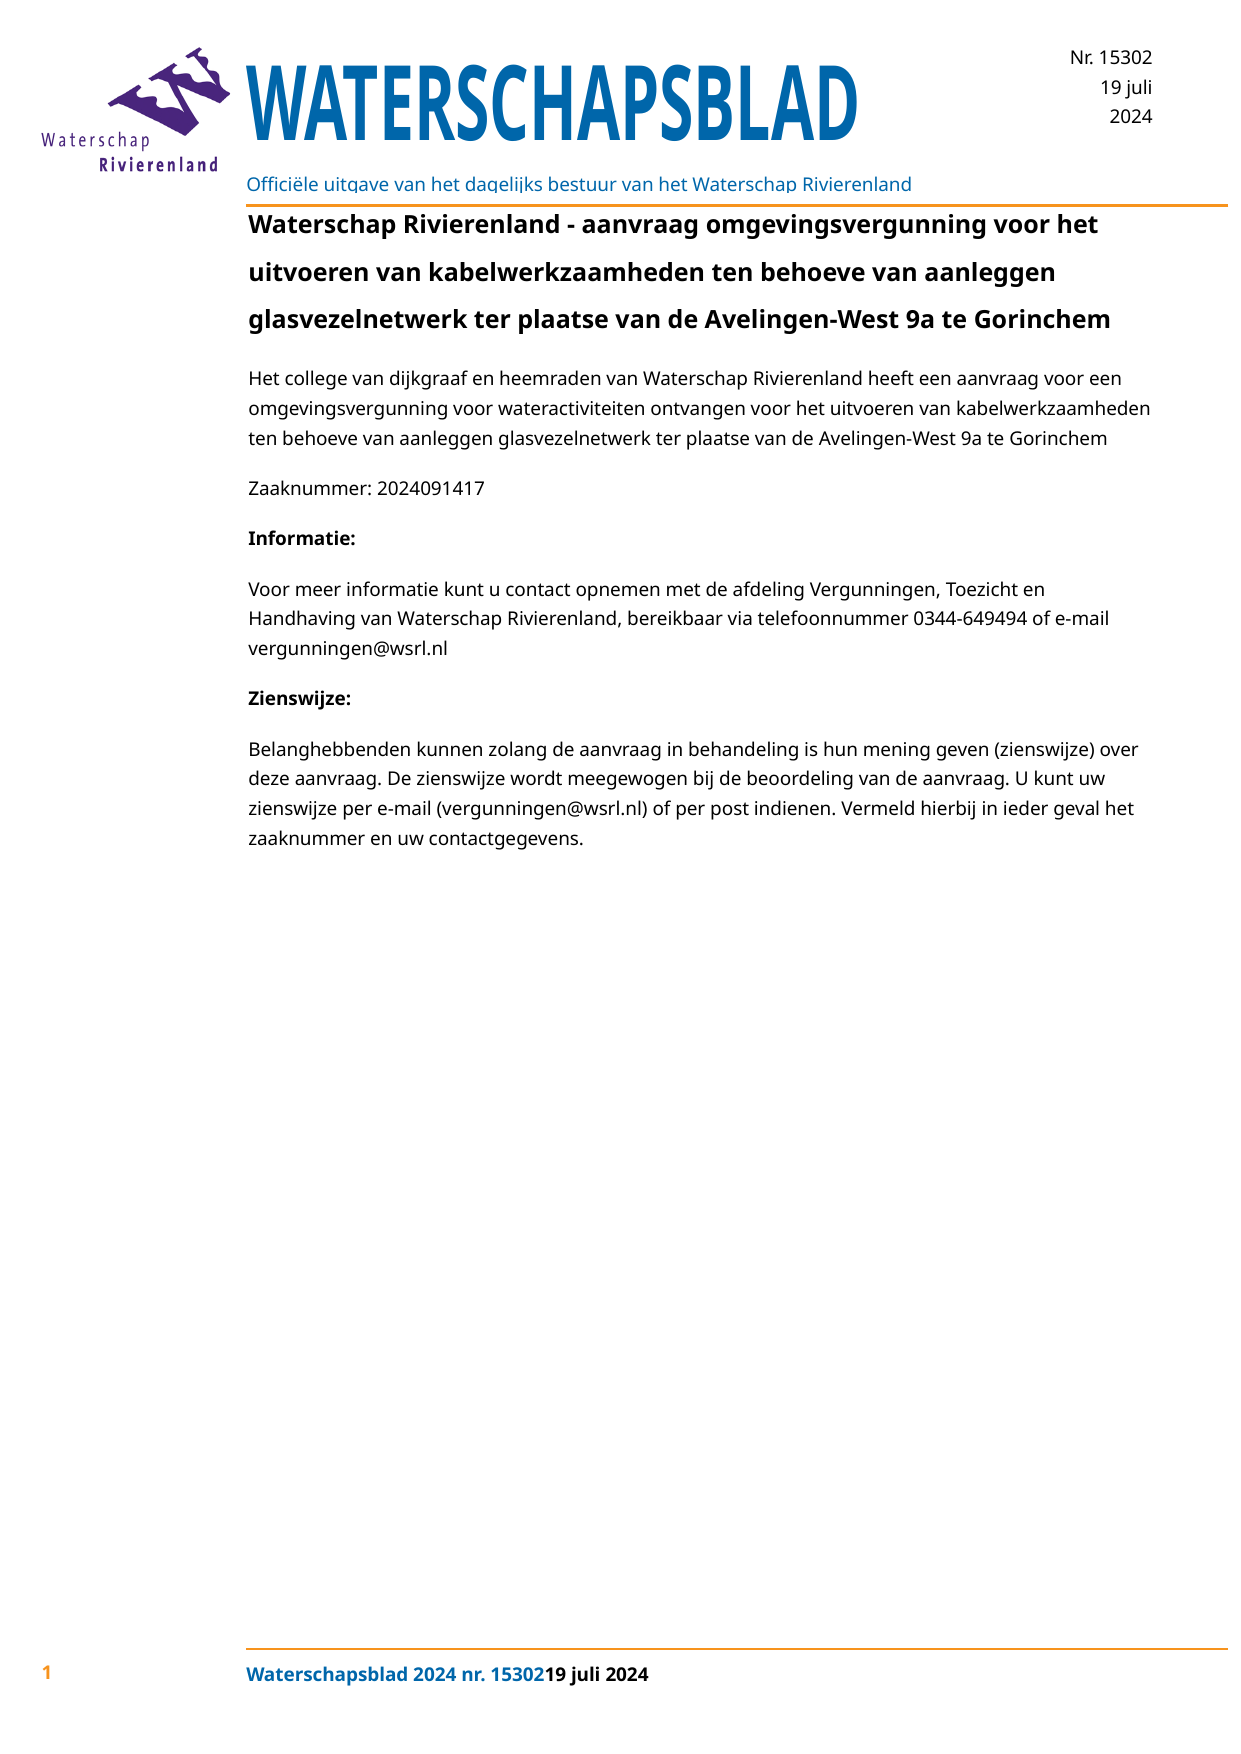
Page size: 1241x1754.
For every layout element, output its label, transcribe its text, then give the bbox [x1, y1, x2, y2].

text Zienswijze: [248, 686, 1152, 711]
text Zaaknummer: 2024091417 [248, 475, 1152, 501]
text Belanghebbenden kunnen zolang de aanvraag in behandeling is hun mening geven (zienswijze) over deze aanvraag. De zienswijze wordt meegewogen bij de beoordeling van de aanvraag. U kunt uw zienswijze per e-mail (vergunningen@wsrl.nl) of per post indienen. Vermeld hierbij in ieder geval het zaaknummer en uw contactgegevens. [248, 736, 1152, 850]
text Waterschap Rivierenland - aanvraag omgevingsvergunning voor het uitvoeren van kabelwerkzaamheden ten behoeve van aanleggen glasvezelnetwerk ter plaatse van de Avelingen-West 9a te Gorinchem [248, 207, 1152, 336]
picture [41, 47, 231, 172]
text Het college van dijkgraaf en heemraden van Waterschap Rivierenland heeft een aanvraag voor een omgevingsvergunning voor wateractiviteiten ontvangen voor het uitvoeren van kabelwerkzaamheden ten behoeve van aanleggen glasvezelnetwerk ter plaatse van de Avelingen-West 9a te Gorinchem [248, 366, 1152, 450]
text Voor meer informatie kunt u contact opnemen met de afdeling Vergunningen, Toezicht en Handhaving van Waterschap Rivierenland, bereikbaar via telefoonnummer 0344-649494 of e-mail vergunningen@wsrl.nl [248, 576, 1152, 661]
text Informatie: [248, 526, 1152, 551]
